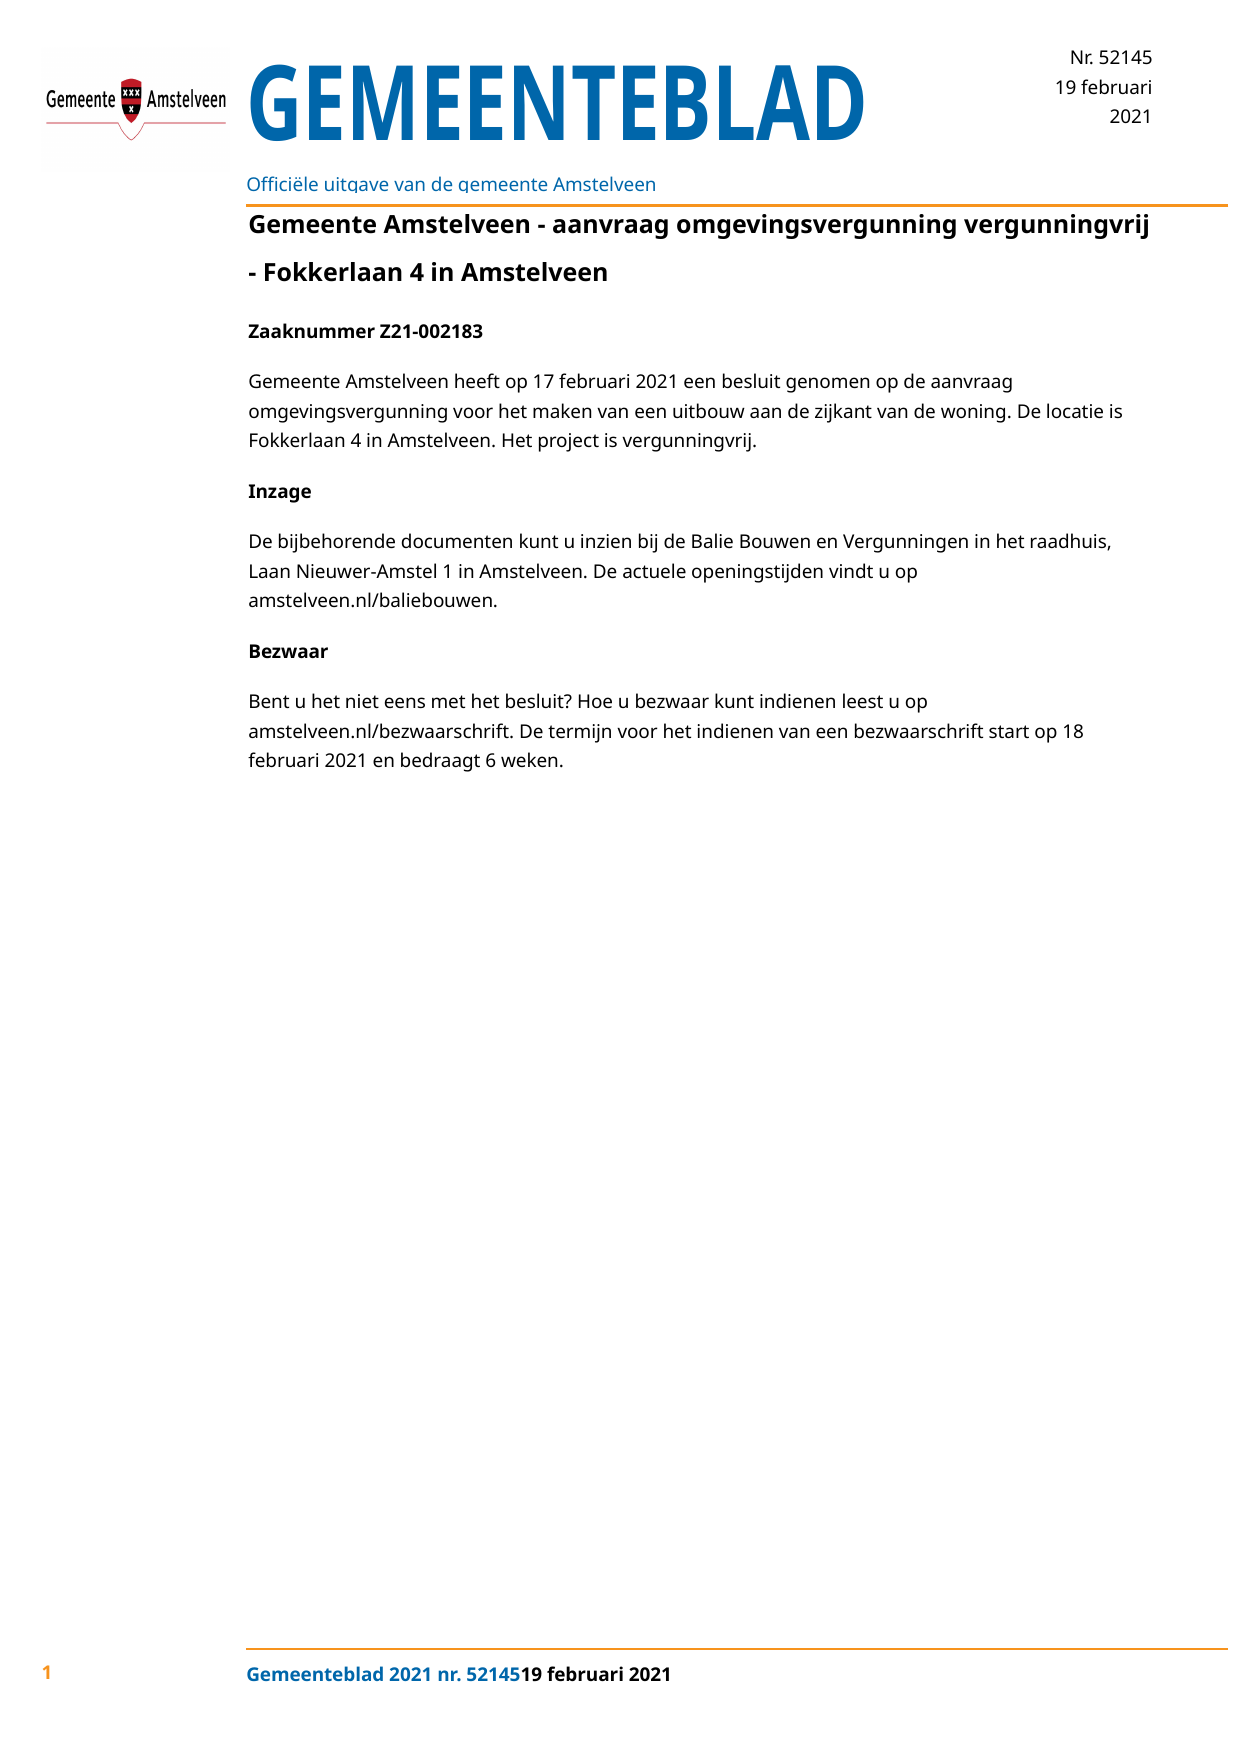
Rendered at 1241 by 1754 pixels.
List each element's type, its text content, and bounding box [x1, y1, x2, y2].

text Zaaknummer Z21-002183 [248, 318, 1152, 344]
text Gemeente Amstelveen - aanvraag omgevingsvergunning vergunningvrij - Fokkerlaan 4 in Amstelveen [248, 207, 1152, 288]
text Inzage [248, 478, 1152, 504]
text Bezwaar [248, 638, 1152, 664]
picture [41, 47, 231, 172]
text Bent u het niet eens met het besluit? Hoe u bezwaar kunt indienen leest u op amstelveen.nl/bezwaarschrift. De termijn voor het indienen van een bezwaarschrift start op 18 februari 2021 en bedraagt 6 weken. [248, 688, 1152, 773]
text Gemeente Amstelveen heeft op 17 februari 2021 een besluit genomen op de aanvraag omgevingsvergunning voor het maken van een uitbouw aan de zijkant van de woning. De locatie is Fokkerlaan 4 in Amstelveen. Het project is vergunningvrij. [248, 368, 1152, 453]
text De bijbehorende documenten kunt u inzien bij de Balie Bouwen en Vergunningen in het raadhuis, Laan Nieuwer-Amstel 1 in Amstelveen. De actuele openingstijden vindt u op amstelveen.nl/baliebouwen. [248, 528, 1152, 613]
